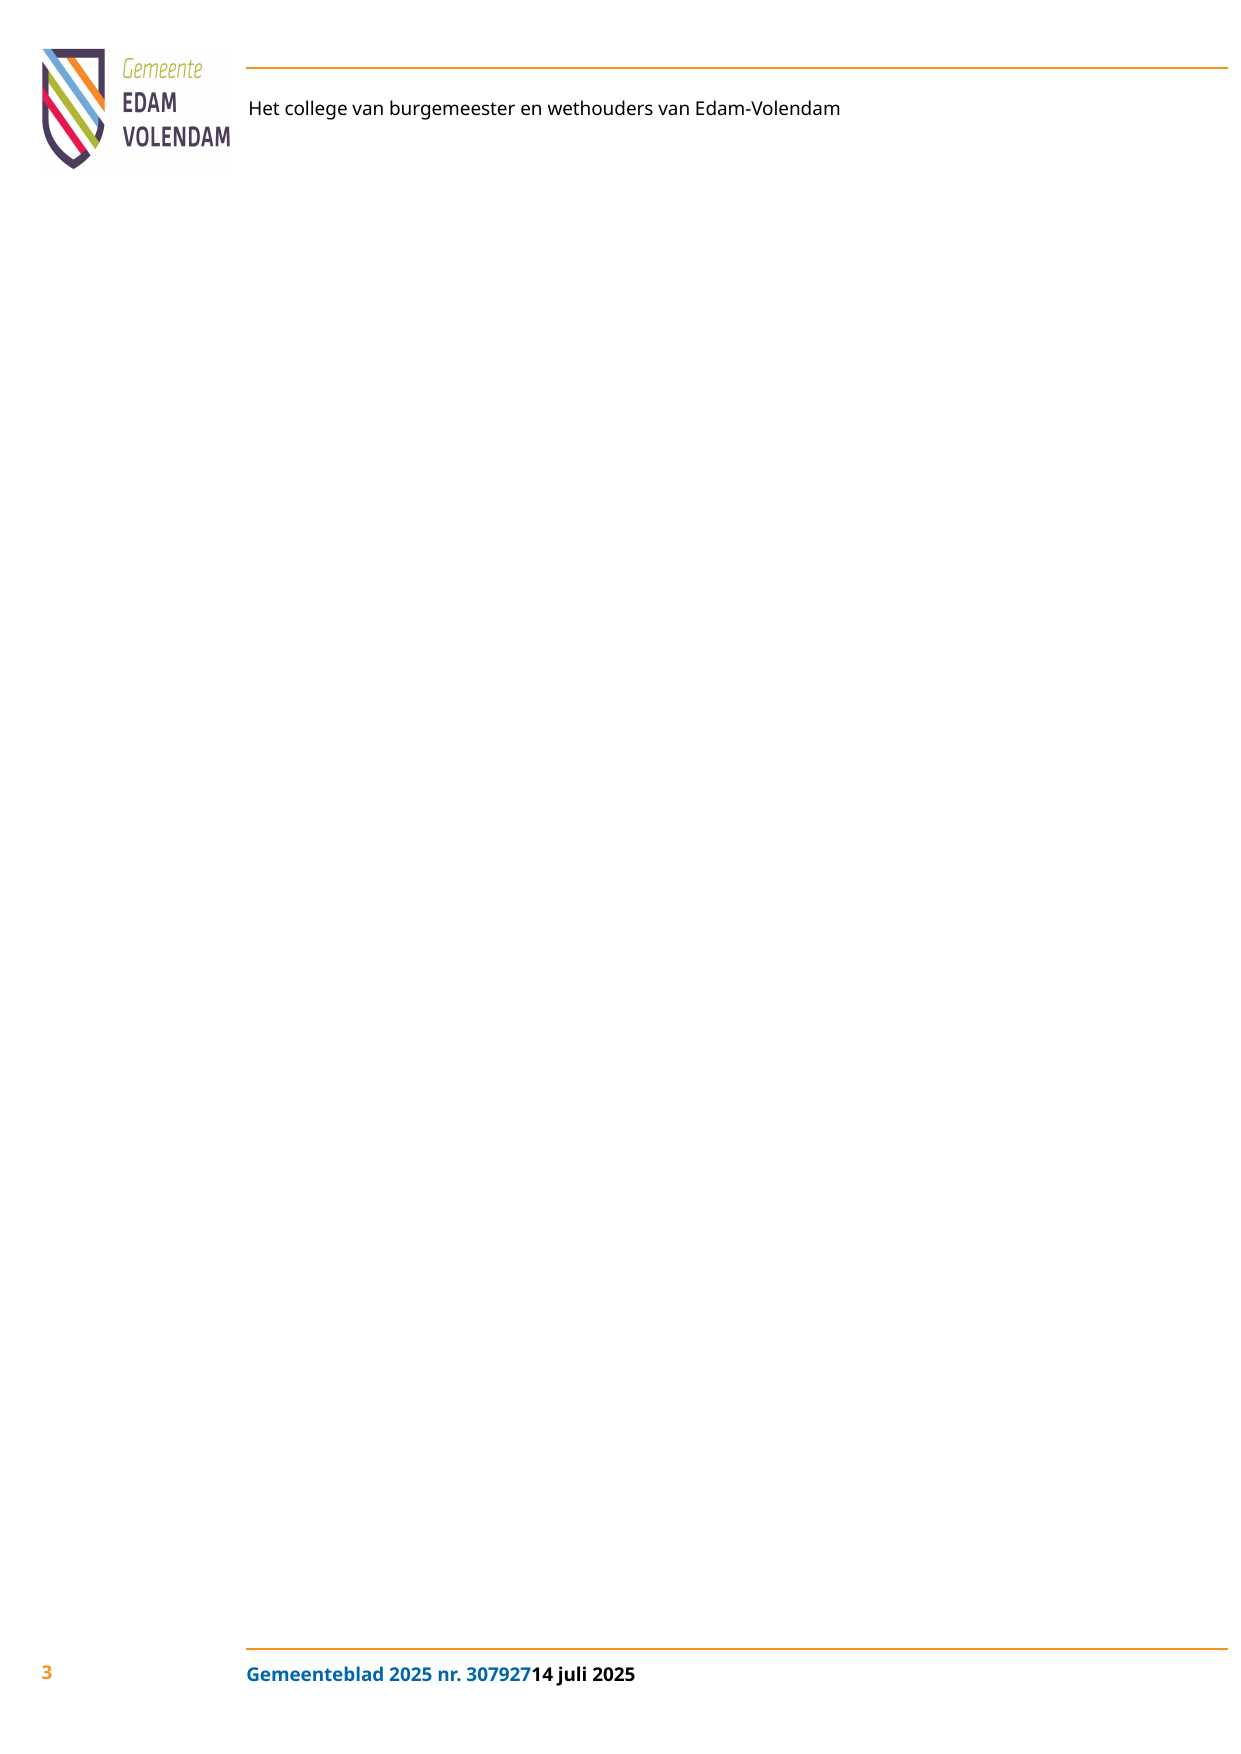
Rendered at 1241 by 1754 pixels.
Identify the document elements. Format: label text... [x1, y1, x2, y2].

text Het college van burgemeester en wethouders van Edam-Volendam [248, 95, 1152, 121]
picture [41, 47, 231, 172]
